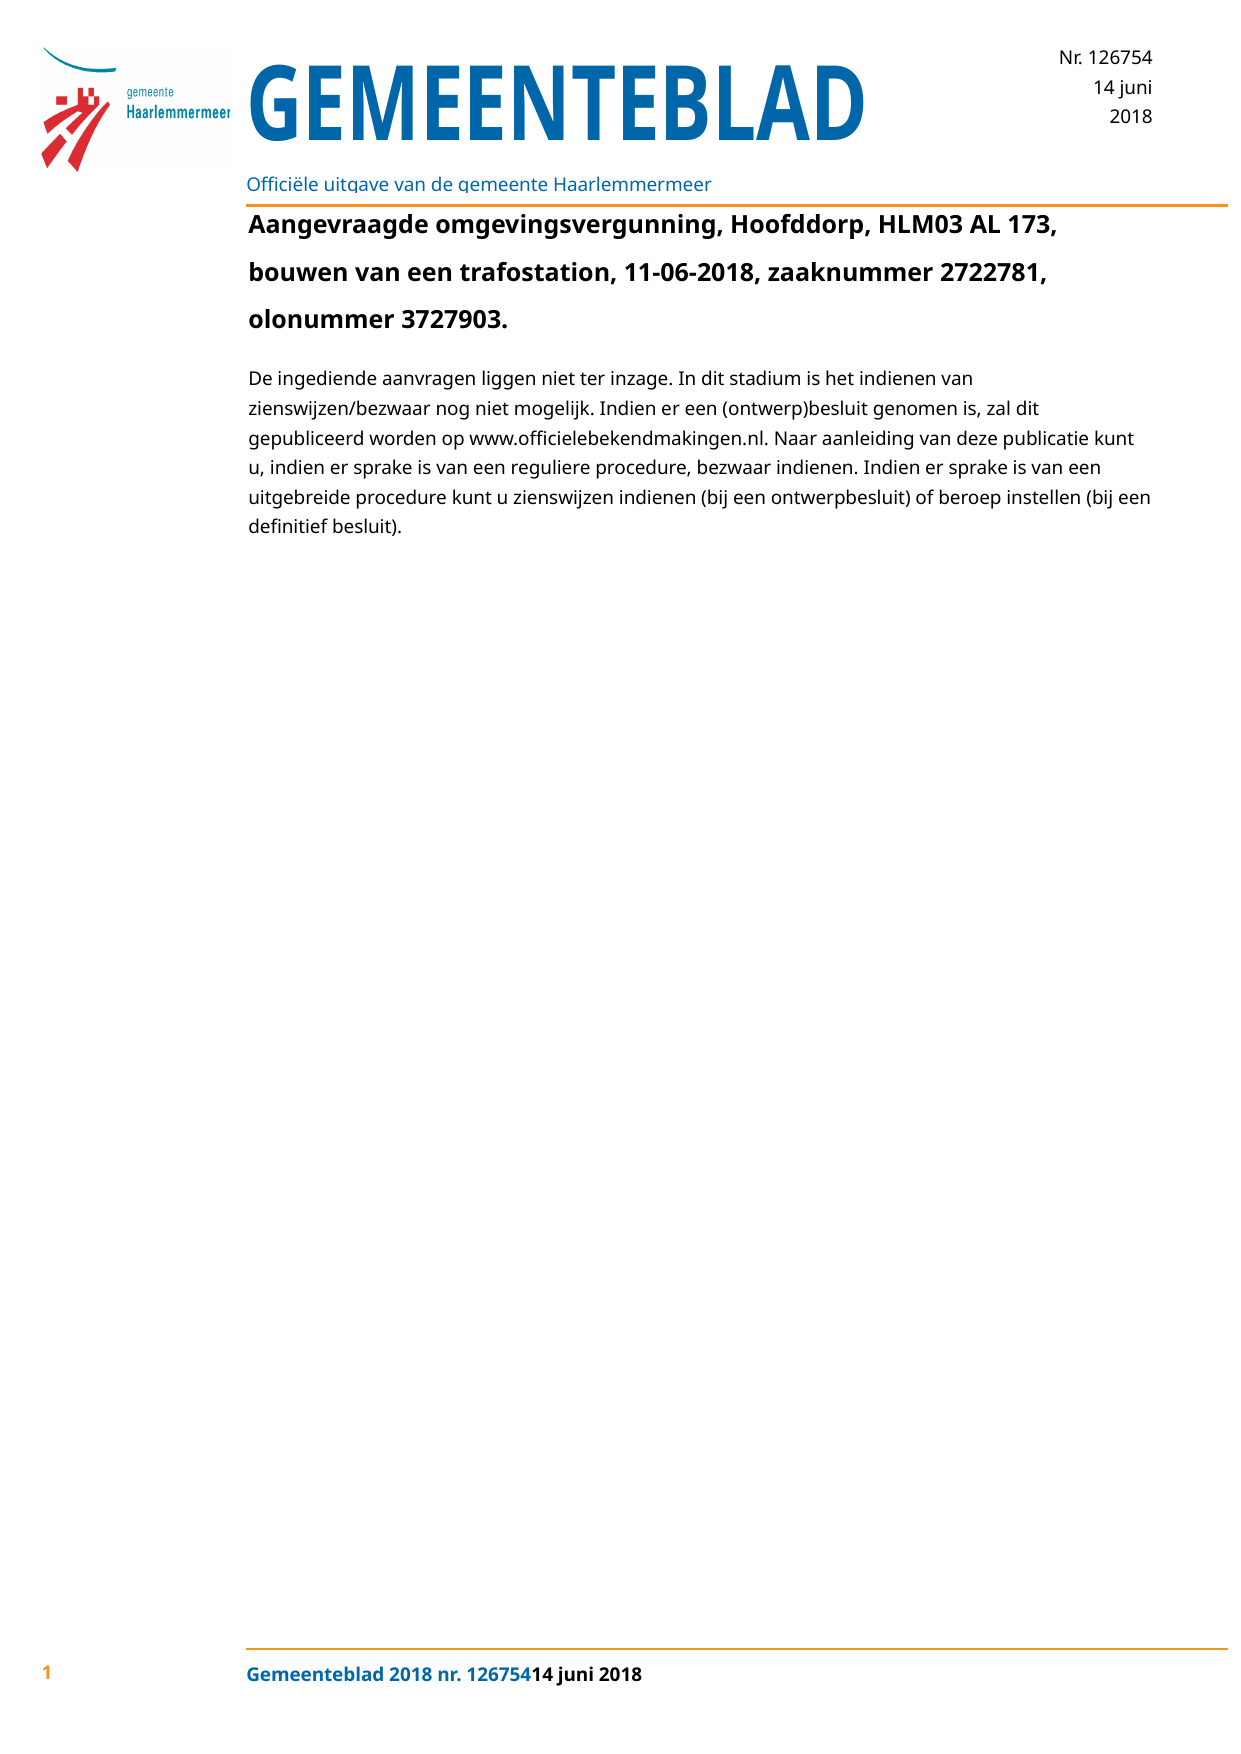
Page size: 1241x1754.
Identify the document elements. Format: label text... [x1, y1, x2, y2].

text Aangevraagde omgevingsvergunning, Hoofddorp, HLM03 AL 173, bouwen van een trafostation, 11-06-2018, zaaknummer 2722781, olonummer 3727903. [248, 207, 1152, 336]
picture [41, 47, 231, 172]
text De ingediende aanvragen liggen niet ter inzage. In dit stadium is het indienen van zienswijzen/bezwaar nog niet mogelijk. Indien er een (ontwerp)besluit genomen is, zal dit gepubliceerd worden op www.officielebekendmakingen.nl. Naar aanleiding van deze publicatie kunt u, indien er sprake is van een reguliere procedure, bezwaar indienen. Indien er sprake is van een uitgebreide procedure kunt u zienswijzen indienen (bij een ontwerpbesluit) of beroep instellen (bij een definitief besluit). [248, 366, 1152, 539]
